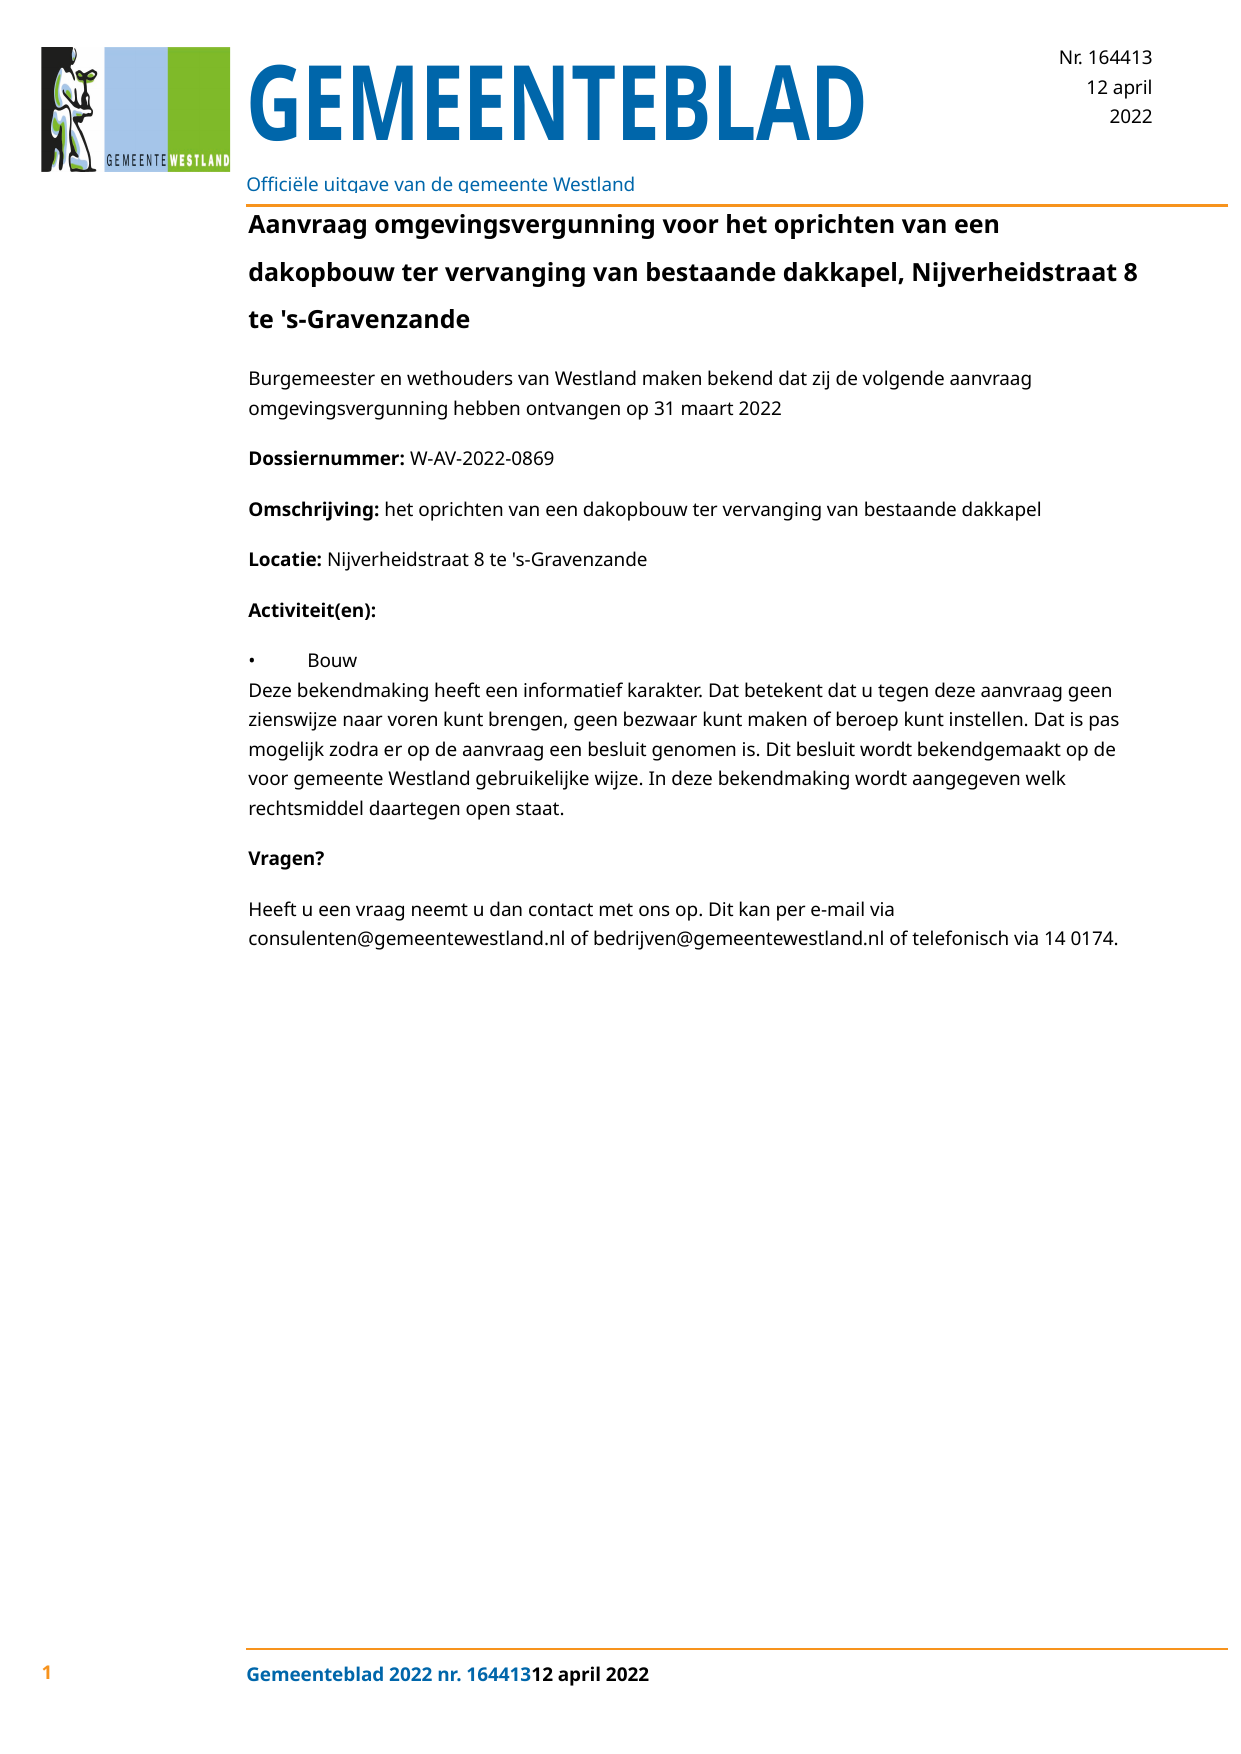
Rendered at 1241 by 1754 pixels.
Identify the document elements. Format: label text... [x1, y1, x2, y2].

text Burgemeester en wethouders van Westland maken bekend dat zij de volgende aanvraag omgevingsvergunning hebben ontvangen op 31 maart 2022 [248, 366, 1152, 421]
text Dossiernummer: W-AV-2022-0869 [248, 446, 1152, 471]
text Heeft u een vraag neemt u dan contact met ons op. Dit kan per e-mail via consulenten@gemeentewestland.nl of bedrijven@gemeentewestland.nl of telefonisch via 14 0174. [248, 896, 1152, 951]
list Bouw [248, 647, 1152, 673]
text Omschrijving: het oprichten van een dakopbouw ter vervanging van bestaande dakkapel [248, 496, 1152, 522]
text Vragen? [248, 846, 1152, 871]
text Locatie: Nijverheidstraat 8 te 's-Gravenzande [248, 546, 1152, 572]
text Aanvraag omgevingsvergunning voor het oprichten van een dakopbouw ter vervanging van bestaande dakkapel, Nijverheidstraat 8 te 's-Gravenzande [248, 207, 1152, 336]
text Activiteit(en): [248, 597, 1152, 622]
picture [41, 47, 231, 172]
text Deze bekendmaking heeft een informatief karakter. Dat betekent dat u tegen deze aanvraag geen zienswijze naar voren kunt brengen, geen bezwaar kunt maken of beroep kunt instellen. Dat is pas mogelijk zodra er op de aanvraag een besluit genomen is. Dit besluit wordt bekendgemaakt op de voor gemeente Westland gebruikelijke wijze. In deze bekendmaking wordt aangegeven welk rechtsmiddel daartegen open staat. [248, 677, 1152, 821]
